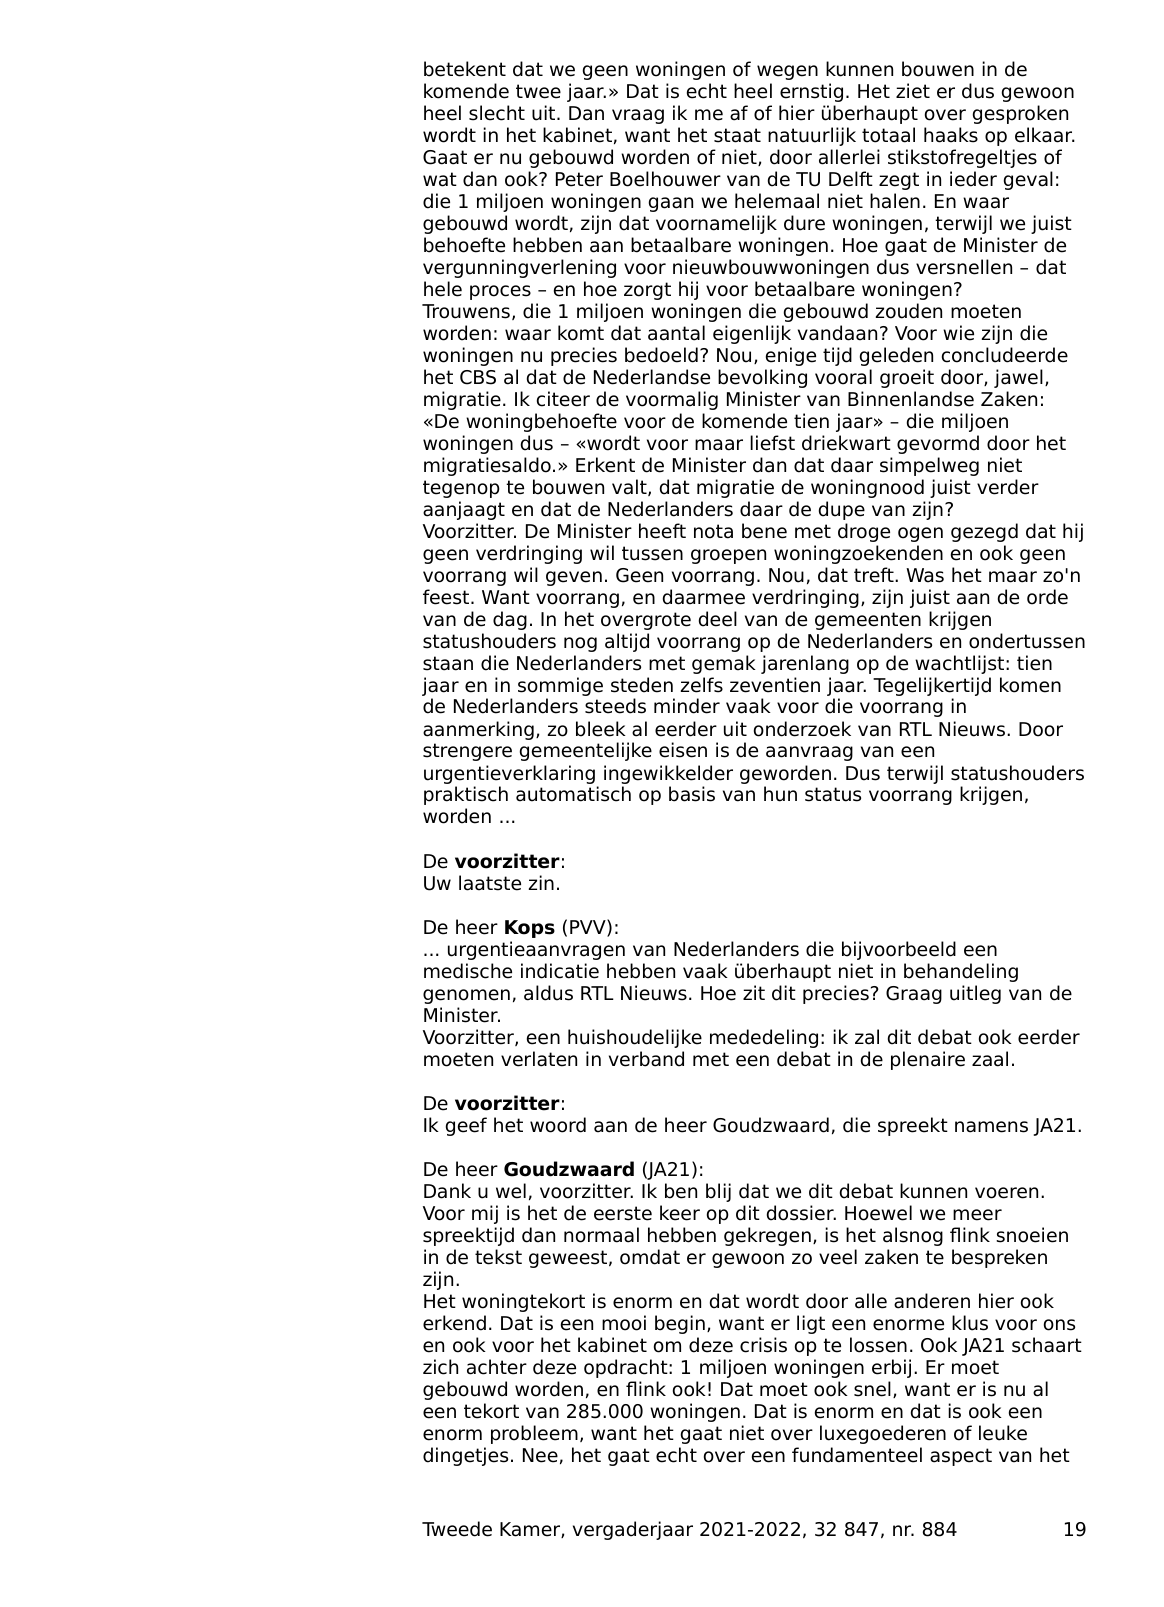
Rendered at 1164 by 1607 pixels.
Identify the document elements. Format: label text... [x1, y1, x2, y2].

text betekent dat we geen woningen of wegen kunnen bouwen in de komende twee jaar.» Dat is echt heel ernstig. Het ziet er dus gewoon heel slecht uit. Dan vraag ik me af of hier überhaupt over gesproken wordt in het kabinet, want het staat natuurlijk totaal haaks op elkaar. Gaat er nu gebouwd worden of niet, door allerlei stikstofregeltjes of wat dan ook? Peter Boelhouwer van de TU Delft zegt in ieder geval: die 1 miljoen woningen gaan we helemaal niet halen. En waar gebouwd wordt, zijn dat voornamelijk dure woningen, terwijl we juist behoefte hebben aan betaalbare woningen. Hoe gaat de Minister de vergunningverlening voor nieuwbouwwoningen dus versnellen – dat hele proces – en hoe zorgt hij voor betaalbare woningen? [422, 59, 1087, 301]
text Ik geef het woord aan de heer Goudzwaard, die spreekt namens JA21. [422, 1115, 1087, 1137]
text ... urgentieaanvragen van Nederlanders die bijvoorbeeld een medische indicatie hebben vaak überhaupt niet in behandeling genomen, aldus RTL Nieuws. Hoe zit dit precies? Graag uitleg van de Minister. [422, 939, 1087, 1027]
text Het woningtekort is enorm en dat wordt door alle anderen hier ook erkend. Dat is een mooi begin, want er ligt een enorme klus voor ons en ook voor het kabinet om deze crisis op te lossen. Ook JA21 schaart zich achter deze opdracht: 1 miljoen woningen erbij. Er moet gebouwd worden, en flink ook! Dat moet ook snel, want er is nu al een tekort van 285.000 woningen. Dat is enorm en dat is ook een enorm probleem, want het gaat niet over luxegoederen of leuke dingetjes. Nee, het gaat echt over een fundamenteel aspect van het [422, 1291, 1087, 1467]
text De voorzitter: [422, 851, 1087, 872]
text Uw laatste zin. [422, 872, 1087, 894]
text De heer Goudzwaard (JA21): [422, 1159, 1087, 1181]
text De voorzitter: [422, 1093, 1087, 1115]
text Dank u wel, voorzitter. Ik ben blij dat we dit debat kunnen voeren. Voor mij is het de eerste keer op dit dossier. Hoewel we meer spreektijd dan normaal hebben gekregen, is het alsnog flink snoeien in de tekst geweest, omdat er gewoon zo veel zaken te bespreken zijn. [422, 1181, 1087, 1291]
text Voorzitter. De Minister heeft nota bene met droge ogen gezegd dat hij geen verdringing wil tussen groepen woningzoekenden en ook geen voorrang wil geven. Geen voorrang. Nou, dat treft. Was het maar zo'n feest. Want voorrang, en daarmee verdringing, zijn juist aan de orde van de dag. In het overgrote deel van de gemeenten krijgen statushouders nog altijd voorrang op de Nederlanders en ondertussen staan die Nederlanders met gemak jarenlang op de wachtlijst: tien jaar en in sommige steden zelfs zeventien jaar. Tegelijkertijd komen de Nederlanders steeds minder vaak voor die voorrang in aanmerking, zo bleek al eerder uit onderzoek van RTL Nieuws. Door strengere gemeentelijke eisen is de aanvraag van een urgentieverklaring ingewikkelder geworden. Dus terwijl statushouders praktisch automatisch op basis van hun status voorrang krijgen, worden ... [422, 521, 1087, 828]
text Voorzitter, een huishoudelijke mededeling: ik zal dit debat ook eerder moeten verlaten in verband met een debat in de plenaire zaal. [422, 1027, 1087, 1071]
text Trouwens, die 1 miljoen woningen die gebouwd zouden moeten worden: waar komt dat aantal eigenlijk vandaan? Voor wie zijn die woningen nu precies bedoeld? Nou, enige tijd geleden concludeerde het CBS al dat de Nederlandse bevolking vooral groeit door, jawel, migratie. Ik citeer de voormalig Minister van Binnenlandse Zaken: «De woningbehoefte voor de komende tien jaar» – die miljoen woningen dus – «wordt voor maar liefst driekwart gevormd door het migratiesaldo.» Erkent de Minister dan dat daar simpelweg niet tegenop te bouwen valt, dat migratie de woningnood juist verder aanjaagt en dat de Nederlanders daar de dupe van zijn? [422, 301, 1087, 521]
text De heer Kops (PVV): [422, 917, 1087, 939]
